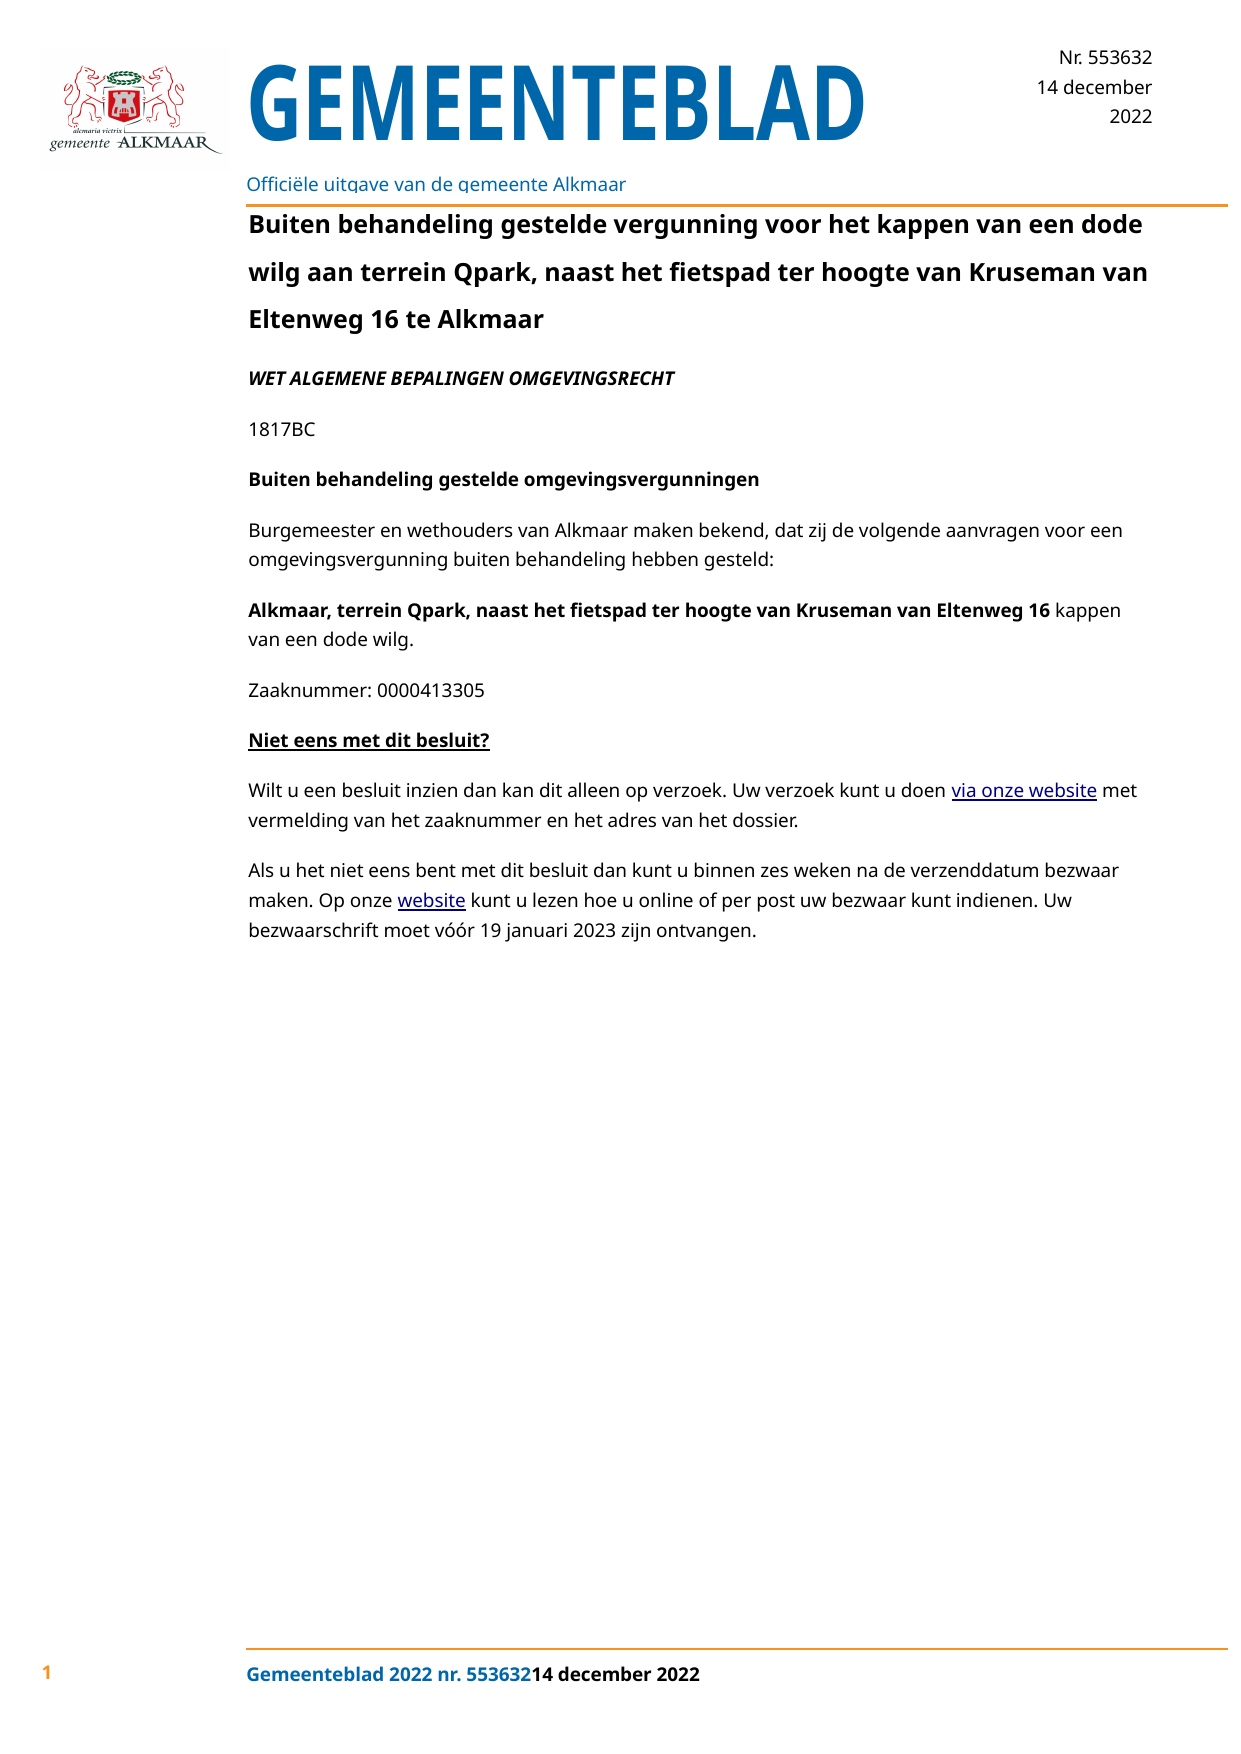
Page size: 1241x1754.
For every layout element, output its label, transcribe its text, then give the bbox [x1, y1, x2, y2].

text Niet eens met dit besluit? [248, 727, 1152, 753]
text Als u het niet eens bent met dit besluit dan kunt u binnen zes weken na de verzenddatum bezwaar maken. Op onze website kunt u lezen hoe u online of per post uw bezwaar kunt indienen. Uw bezwaarschrift moet vóór 19 januari 2023 zijn ontvangen. [248, 858, 1152, 942]
picture [41, 47, 231, 172]
text Buiten behandeling gestelde vergunning voor het kappen van een dode wilg aan terrein Qpark, naast het fietspad ter hoogte van Kruseman van Eltenweg 16 te Alkmaar [248, 207, 1152, 336]
text Buiten behandeling gestelde omgevingsvergunningen [248, 466, 1152, 492]
text Wilt u een besluit inzien dan kan dit alleen op verzoek. Uw verzoek kunt u doen via onze website met vermelding van het zaaknummer en het adres van het dossier. [248, 778, 1152, 833]
text Zaaknummer: 0000413305 [248, 677, 1152, 702]
text Burgemeester en wethouders van Alkmaar maken bekend, dat zij de volgende aanvragen voor een omgevingsvergunning buiten behandeling hebben gesteld: [248, 517, 1152, 572]
text WET ALGEMENE BEPALINGEN OMGEVINGSRECHT [248, 366, 1152, 391]
text Alkmaar, terrein Qpark, naast het fietspad ter hoogte van Kruseman van Eltenweg 16 kappen van een dode wilg. [248, 597, 1152, 652]
text 1817BC [248, 416, 1152, 442]
